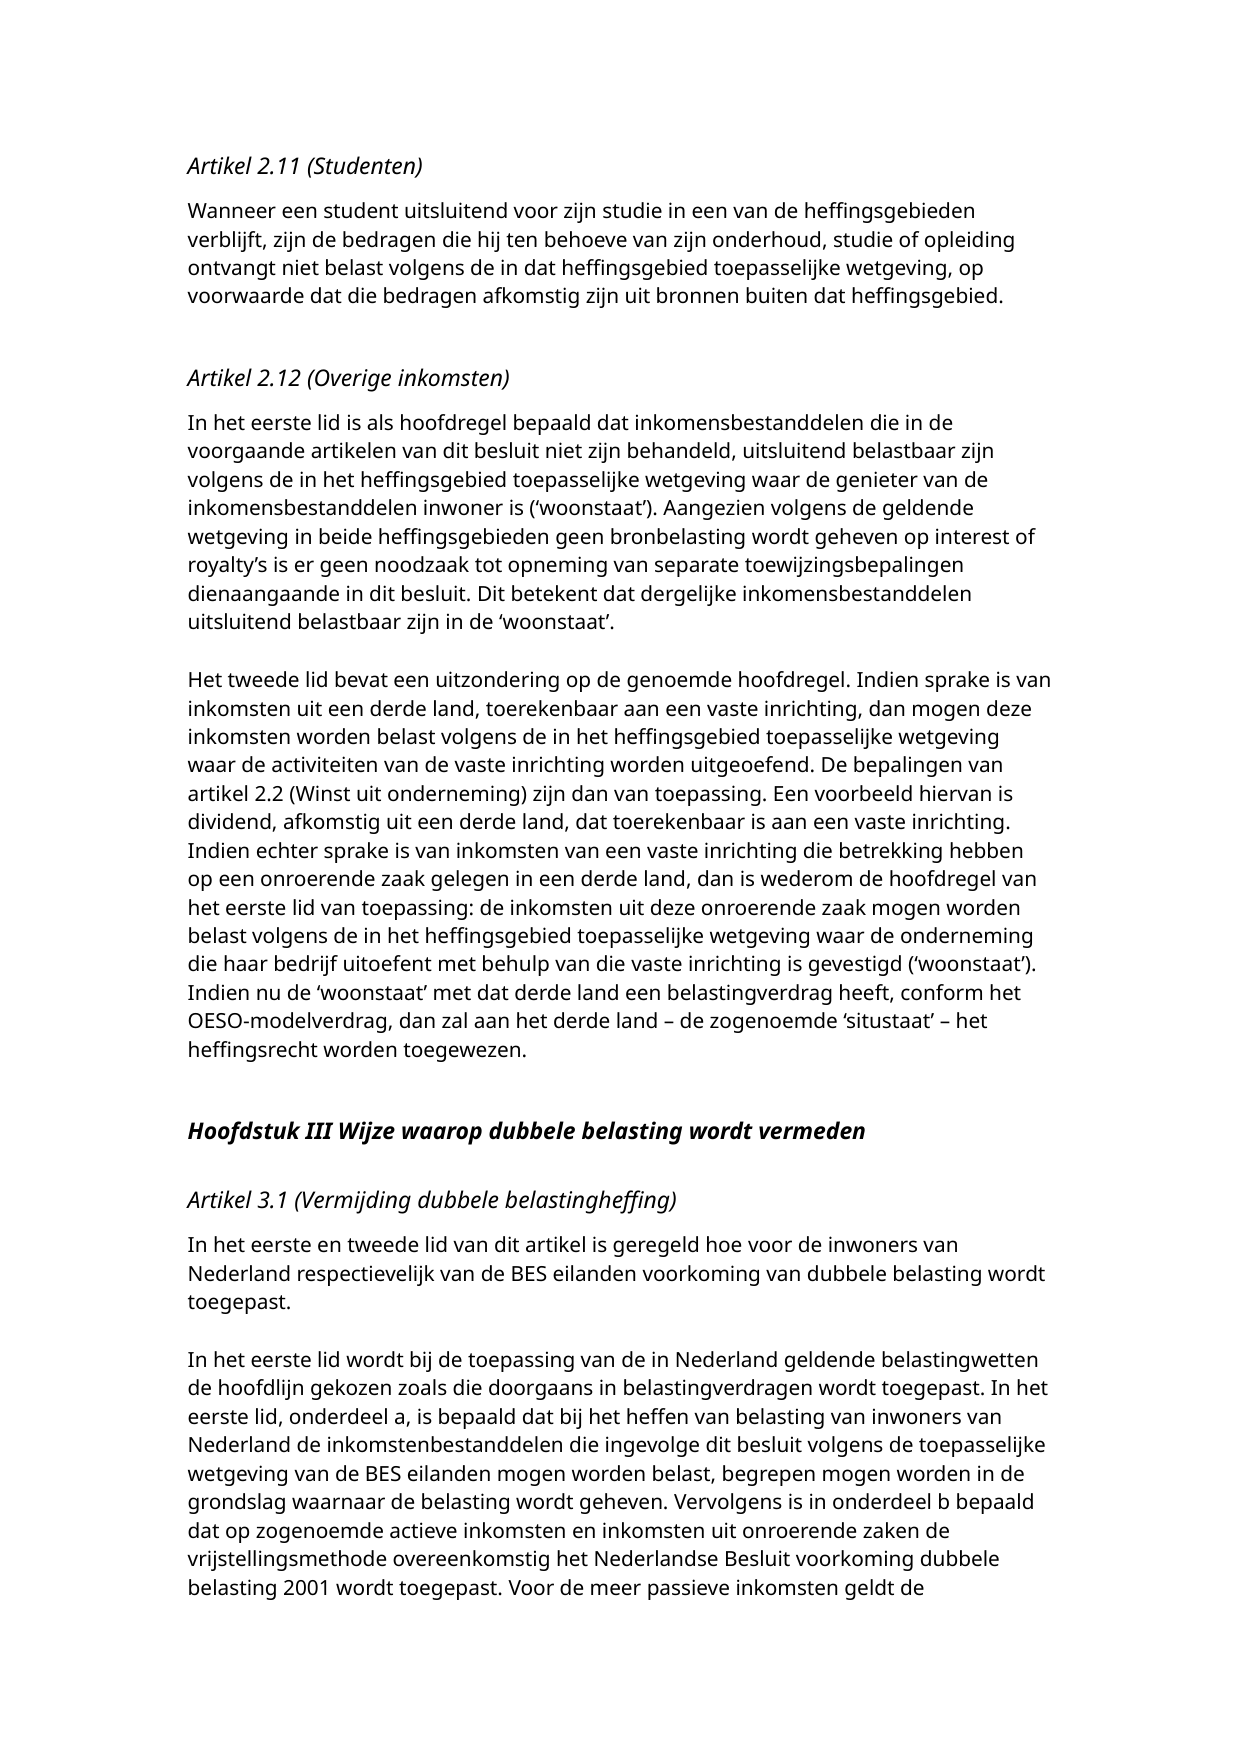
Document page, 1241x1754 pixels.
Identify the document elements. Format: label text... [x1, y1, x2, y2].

subtitle Hoofdstuk III Wijze waarop dubbele belasting wordt vermeden [187, 1115, 1053, 1147]
subtitle Artikel 2.11 (Studenten) [187, 150, 1053, 181]
subtitle Artikel 2.12 (Overige inkomsten) [187, 362, 1053, 393]
text Wanneer een student uitsluitend voor zijn studie in een van de heffingsgebieden verblijft, zijn de bedragen die hij ten behoeve van zijn onderhoud, studie of opleiding ontvangt niet belast volgens de in dat heffingsgebied toepasselijke wetgeving, op voorwaarde dat die bedragen afkomstig zijn uit bronnen buiten dat heffingsgebied. [187, 196, 1053, 310]
text In het eerste en tweede lid van dit artikel is geregeld hoe voor de inwoners van Nederland respectievelijk van de BES eilanden voorkoming van dubbele belasting wordt toegepast. [187, 1230, 1053, 1316]
text Het tweede lid bevat een uitzondering op de genoemde hoofdregel. Indien sprake is van inkomsten uit een derde land, toerekenbaar aan een vaste inrichting, dan mogen deze inkomsten worden belast volgens de in het heffingsgebied toepasselijke wetgeving waar de activiteiten van de vaste inrichting worden uitgeoefend. De bepalingen van artikel 2.2 (Winst uit onderneming) zijn dan van toepassing. Een voorbeeld hiervan is dividend, afkomstig uit een derde land, dat toerekenbaar is aan een vaste inrichting. Indien echter sprake is van inkomsten van een vaste inrichting die betrekking hebben op een onroerende zaak gelegen in een derde land, dan is wederom de hoofdregel van het eerste lid van toepassing: de inkomsten uit deze onroerende zaak mogen worden belast volgens de in het heffingsgebied toepasselijke wetgeving waar de onderneming die haar bedrijf uitoefent met behulp van die vaste inrichting is gevestigd (‘woonstaat’). Indien nu de ‘woonstaat’ met dat derde land een belastingverdrag heeft, conform het OESO-modelverdrag, dan zal aan het derde land – de zogenoemde ‘situstaat’ – het heffingsrecht worden toegewezen. [187, 665, 1053, 1063]
text In het eerste lid is als hoofdregel bepaald dat inkomensbestanddelen die in de voorgaande artikelen van dit besluit niet zijn behandeld, uitsluitend belastbaar zijn volgens de in het heffingsgebied toepasselijke wetgeving waar de genieter van de inkomensbestanddelen inwoner is (‘woonstaat’). Aangezien volgens de geldende wetgeving in beide heffingsgebieden geen bronbelasting wordt geheven op interest of royalty’s is er geen noodzaak tot opneming van separate toewijzingsbepalingen dienaangaande in dit besluit. Dit betekent dat dergelijke inkomensbestanddelen uitsluitend belastbaar zijn in de ‘woonstaat’. [187, 408, 1053, 636]
text In het eerste lid wordt bij de toepassing van de in Nederland geldende belastingwetten de hoofdlijn gekozen zoals die doorgaans in belastingverdragen wordt toegepast. In het eerste lid, onderdeel a, is bepaald dat bij het heffen van belasting van inwoners van Nederland de inkomstenbestanddelen die ingevolge dit besluit volgens de toepasselijke wetgeving van de BES eilanden mogen worden belast, begrepen mogen worden in de grondslag waarnaar de belasting wordt geheven. Vervolgens is in onderdeel b bepaald dat op zogenoemde actieve inkomsten en inkomsten uit onroerende zaken de vrijstellingsmethode overeenkomstig het Nederlandse Besluit voorkoming dubbele belasting 2001 wordt toegepast. Voor de meer passieve inkomsten geldt de [187, 1345, 1053, 1601]
subtitle Artikel 3.1 (Vermijding dubbele belastingheffing) [187, 1184, 1053, 1215]
